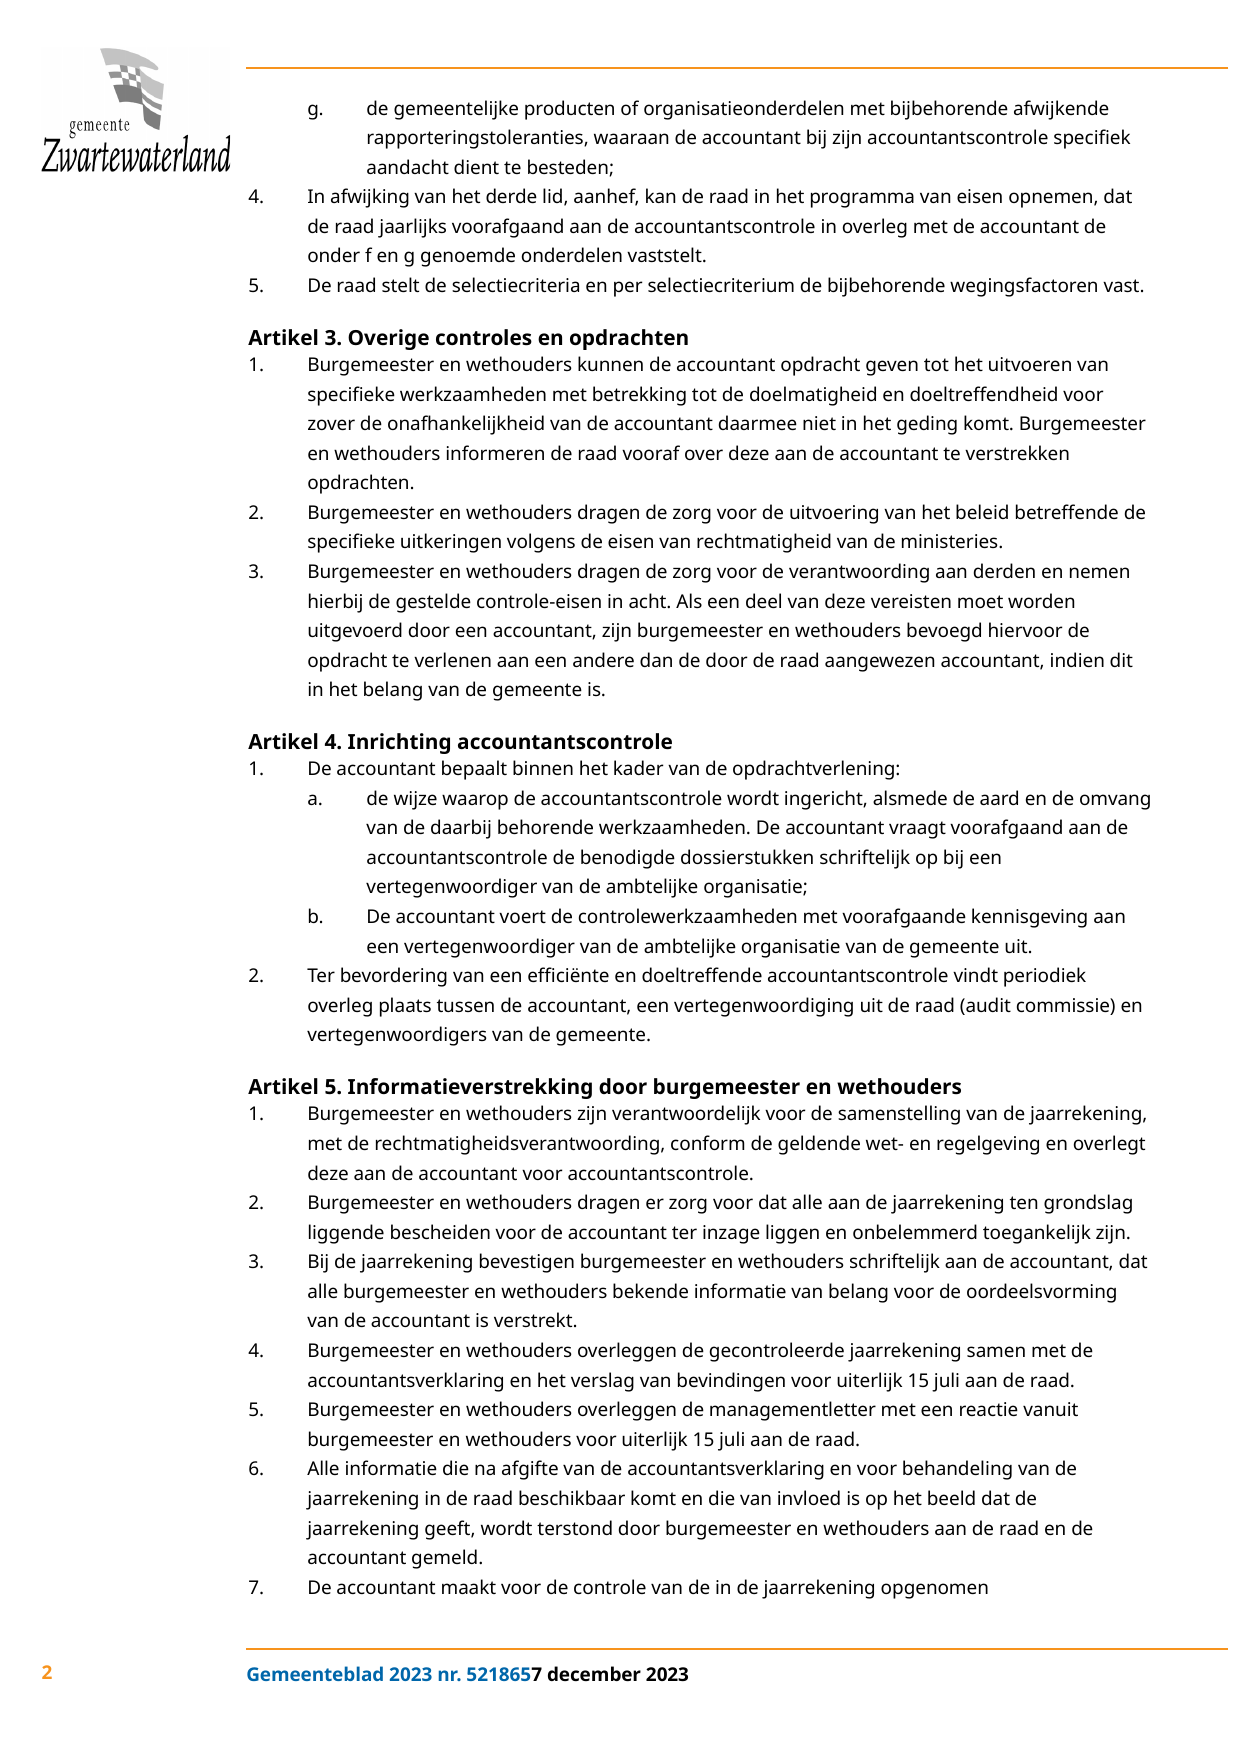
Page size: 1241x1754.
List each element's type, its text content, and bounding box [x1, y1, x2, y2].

list de gemeentelijke producten of organisatieonderdelen met bijbehorende afwijkende rapporteringstoleranties, waaraan de accountant bij zijn accountantscontrole specifiek aandacht dient te besteden; [307, 95, 1152, 180]
text Artikel 3. Overige controles en opdrachten [248, 323, 1152, 351]
list De accountant maakt voor de controle van de in de jaarrekening opgenomen [248, 1574, 1152, 1599]
text Artikel 4. Inrichting accountantscontrole [248, 727, 1152, 755]
list Bij de jaarrekening bevestigen burgemeester en wethouders schriftelijk aan de accountant, dat alle burgemeester en wethouders bekende informatie van belang voor de oordeelsvorming van de accountant is verstrekt. [248, 1248, 1152, 1333]
list Burgemeester en wethouders zijn verantwoordelijk voor de samenstelling van de jaarrekening, met de rechtmatigheidsverantwoording, conform de geldende wet- en regelgeving en overlegt deze aan de accountant voor accountantscontrole. [248, 1101, 1152, 1185]
list Burgemeester en wethouders dragen de zorg voor de uitvoering van het beleid betreffende de specifieke uitkeringen volgens de eisen van rechtmatigheid van de ministeries. [248, 499, 1152, 554]
list Alle informatie die na afgifte van de accountantsverklaring en voor behandeling van de jaarrekening in de raad beschikbaar komt en die van invloed is op het beeld dat de jaarrekening geeft, wordt terstond door burgemeester en wethouders aan de raad en de accountant gemeld. [248, 1456, 1152, 1570]
list Burgemeester en wethouders dragen er zorg voor dat alle aan de jaarrekening ten grondslag liggende bescheiden voor de accountant ter inzage liggen en onbelemmerd toegankelijk zijn. [248, 1189, 1152, 1244]
list Burgemeester en wethouders dragen de zorg voor de verantwoording aan derden en nemen hierbij de gestelde controle-eisen in acht. Als een deel van deze vereisten moet worden uitgevoerd door een accountant, zijn burgemeester en wethouders bevoegd hiervoor de opdracht te verlenen aan een andere dan de door de raad aangewezen accountant, indien dit in het belang van de gemeente is. [248, 558, 1152, 702]
list Burgemeester en wethouders overleggen de managementletter met een reactie vanuit burgemeester en wethouders voor uiterlijk 15 juli aan de raad. [248, 1396, 1152, 1452]
list In afwijking van het derde lid, aanhef, kan de raad in het programma van eisen opnemen, dat de raad jaarlijks voorafgaand aan de accountantscontrole in overleg met de accountant de onder f en g genoemde onderdelen vaststelt. [248, 183, 1152, 268]
list Ter bevordering van een efficiënte en doeltreffende accountantscontrole vindt periodiek overleg plaats tussen de accountant, een vertegenwoordiging uit de raad (audit commissie) en vertegenwoordigers van de gemeente. [248, 962, 1152, 1047]
picture [41, 47, 231, 172]
list Burgemeester en wethouders kunnen de accountant opdracht geven tot het uitvoeren van specifieke werkzaamheden met betrekking tot de doelmatigheid en doeltreffendheid voor zover de onafhankelijkheid van de accountant daarmee niet in het geding komt. Burgemeester en wethouders informeren de raad vooraf over deze aan de accountant te verstrekken opdrachten. [248, 351, 1152, 495]
list De accountant bepaalt binnen het kader van de opdrachtverlening: [248, 755, 1152, 781]
list Burgemeester en wethouders overleggen de gecontroleerde jaarrekening samen met de accountantsverklaring en het verslag van bevindingen voor uiterlijk 15 juli aan de raad. [248, 1337, 1152, 1392]
list De raad stelt de selectiecriteria en per selectiecriterium de bijbehorende wegingsfactoren vast. [248, 272, 1152, 298]
text Artikel 5. Informatieverstrekking door burgemeester en wethouders [248, 1072, 1152, 1101]
list de wijze waarop de accountantscontrole wordt ingericht, alsmede de aard en de omvang van de daarbij behorende werkzaamheden. De accountant vraagt voorafgaand aan de accountantscontrole de benodigde dossierstukken schriftelijk op bij een vertegenwoordiger van de ambtelijke organisatie; [307, 785, 1152, 899]
list De accountant voert de controlewerkzaamheden met voorafgaande kennisgeving aan een vertegenwoordiger van de ambtelijke organisatie van de gemeente uit. [307, 903, 1152, 959]
